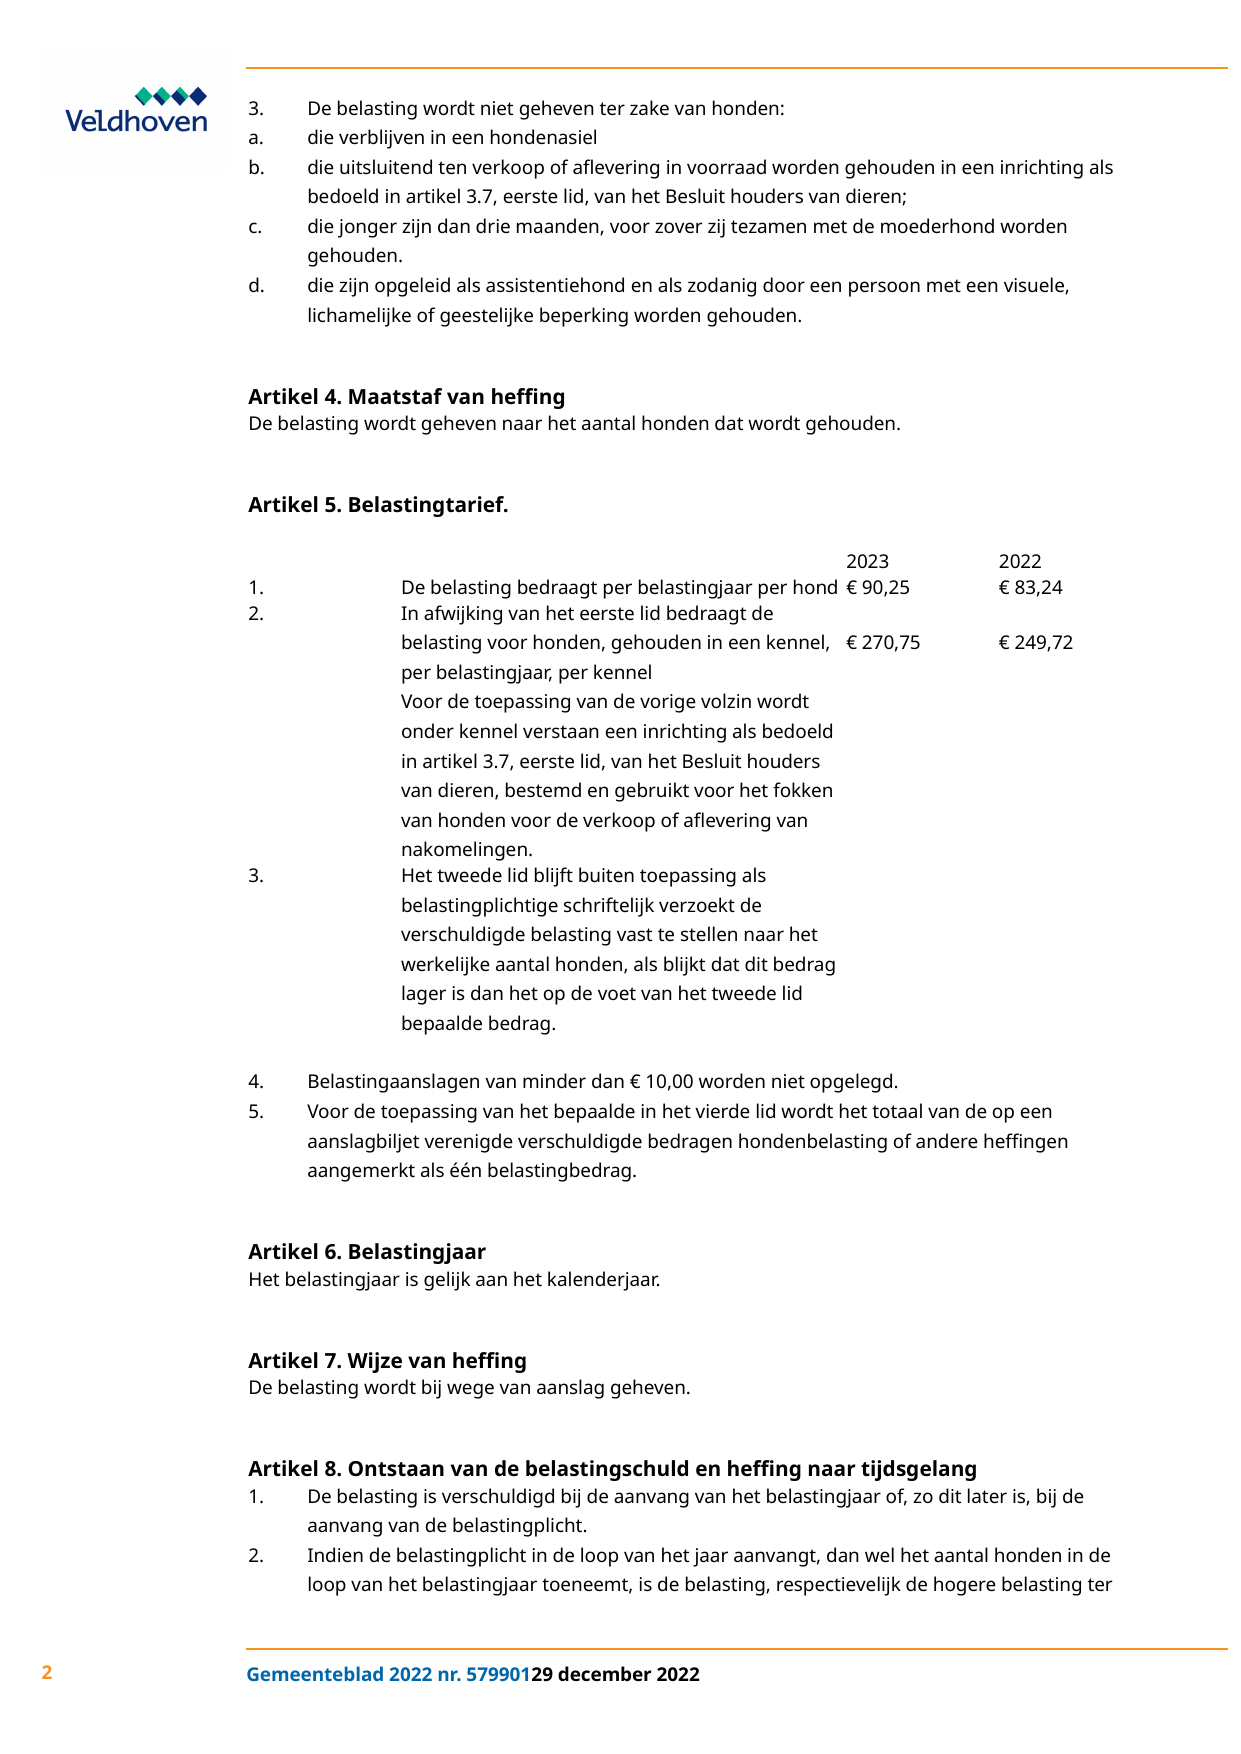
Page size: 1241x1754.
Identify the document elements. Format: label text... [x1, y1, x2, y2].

list Voor de toepassing van het bepaalde in het vierde lid wordt het totaal van de op een aanslagbiljet verenigde verschuldigde bedragen hondenbelasting of andere heffingen aangemerkt als één belastingbedrag. [248, 1098, 1152, 1183]
table_cell [999, 862, 1152, 1036]
text Artikel 5. Belastingtarief. [248, 490, 1152, 519]
table_cell 1. [248, 574, 401, 600]
table_cell € 249,72 [999, 600, 1152, 862]
text Het belastingjaar is gelijk aan het kalenderjaar. [248, 1266, 1152, 1292]
text Artikel 4. Maatstaf van heffing [248, 382, 1152, 410]
table_cell 2. [248, 600, 401, 862]
table_header 2023 [846, 549, 999, 574]
table_cell 3. [248, 862, 401, 1036]
picture [41, 47, 231, 172]
table_header 2022 [999, 549, 1152, 574]
list die verblijven in een hondenasiel [248, 124, 1152, 150]
table_cell [846, 862, 999, 1036]
list De belasting wordt niet geheven ter zake van honden: [248, 95, 1152, 121]
list De belasting is verschuldigd bij de aanvang van het belastingjaar of, zo dit later is, bij de aanvang van de belastingplicht. [248, 1483, 1152, 1538]
table_header [248, 549, 401, 574]
list die jonger zijn dan drie maanden, voor zover zij tezamen met de moederhond worden gehouden. [248, 213, 1152, 268]
table_header [401, 549, 846, 574]
table_cell € 270,75 [846, 600, 999, 862]
list Indien de belastingplicht in de loop van het jaar aanvangt, dan wel het aantal honden in de loop van het belastingjaar toeneemt, is de belasting, respectievelijk de hogere belasting ter [248, 1542, 1152, 1597]
table_cell In afwijking van het eerste lid bedraagt de belasting voor honden, gehouden in een kennel, per belastingjaar, per kennel Voor de toepassing van de vorige volzin wordt onder kennel verstaan een inrichting als bedoeld in artikel 3.7, eerste lid, van het Besluit houders van dieren, bestemd en gebruikt voor het fokken van honden voor de verkoop of aflevering van nakomelingen. [401, 600, 846, 862]
list Belastingaanslagen van minder dan € 10,00 worden niet opgelegd. [248, 1069, 1152, 1094]
table_cell € 90,25 [846, 574, 999, 600]
list die zijn opgeleid als assistentiehond en als zodanig door een persoon met een visuele, lichamelijke of geestelijke beperking worden gehouden. [248, 272, 1152, 328]
text Artikel 7. Wijze van heffing [248, 1346, 1152, 1374]
table_cell De belasting bedraagt per belastingjaar per hond [401, 574, 846, 600]
text De belasting wordt bij wege van aanslag geheven. [248, 1374, 1152, 1400]
text Artikel 6. Belastingjaar [248, 1237, 1152, 1266]
text Artikel 8. Ontstaan van de belastingschuld en heffing naar tijdsgelang [248, 1454, 1152, 1483]
table_cell € 83,24 [999, 574, 1152, 600]
text De belasting wordt geheven naar het aantal honden dat wordt gehouden. [248, 410, 1152, 436]
list die uitsluitend ten verkoop of aflevering in voorraad worden gehouden in een inrichting als bedoeld in artikel 3.7, eerste lid, van het Besluit houders van dieren; [248, 154, 1152, 209]
table_cell Het tweede lid blijft buiten toepassing als belastingplichtige schriftelijk verzoekt de verschuldigde belasting vast te stellen naar het werkelijke aantal honden, als blijkt dat dit bedrag lager is dan het op de voet van het tweede lid bepaalde bedrag. [401, 862, 846, 1036]
